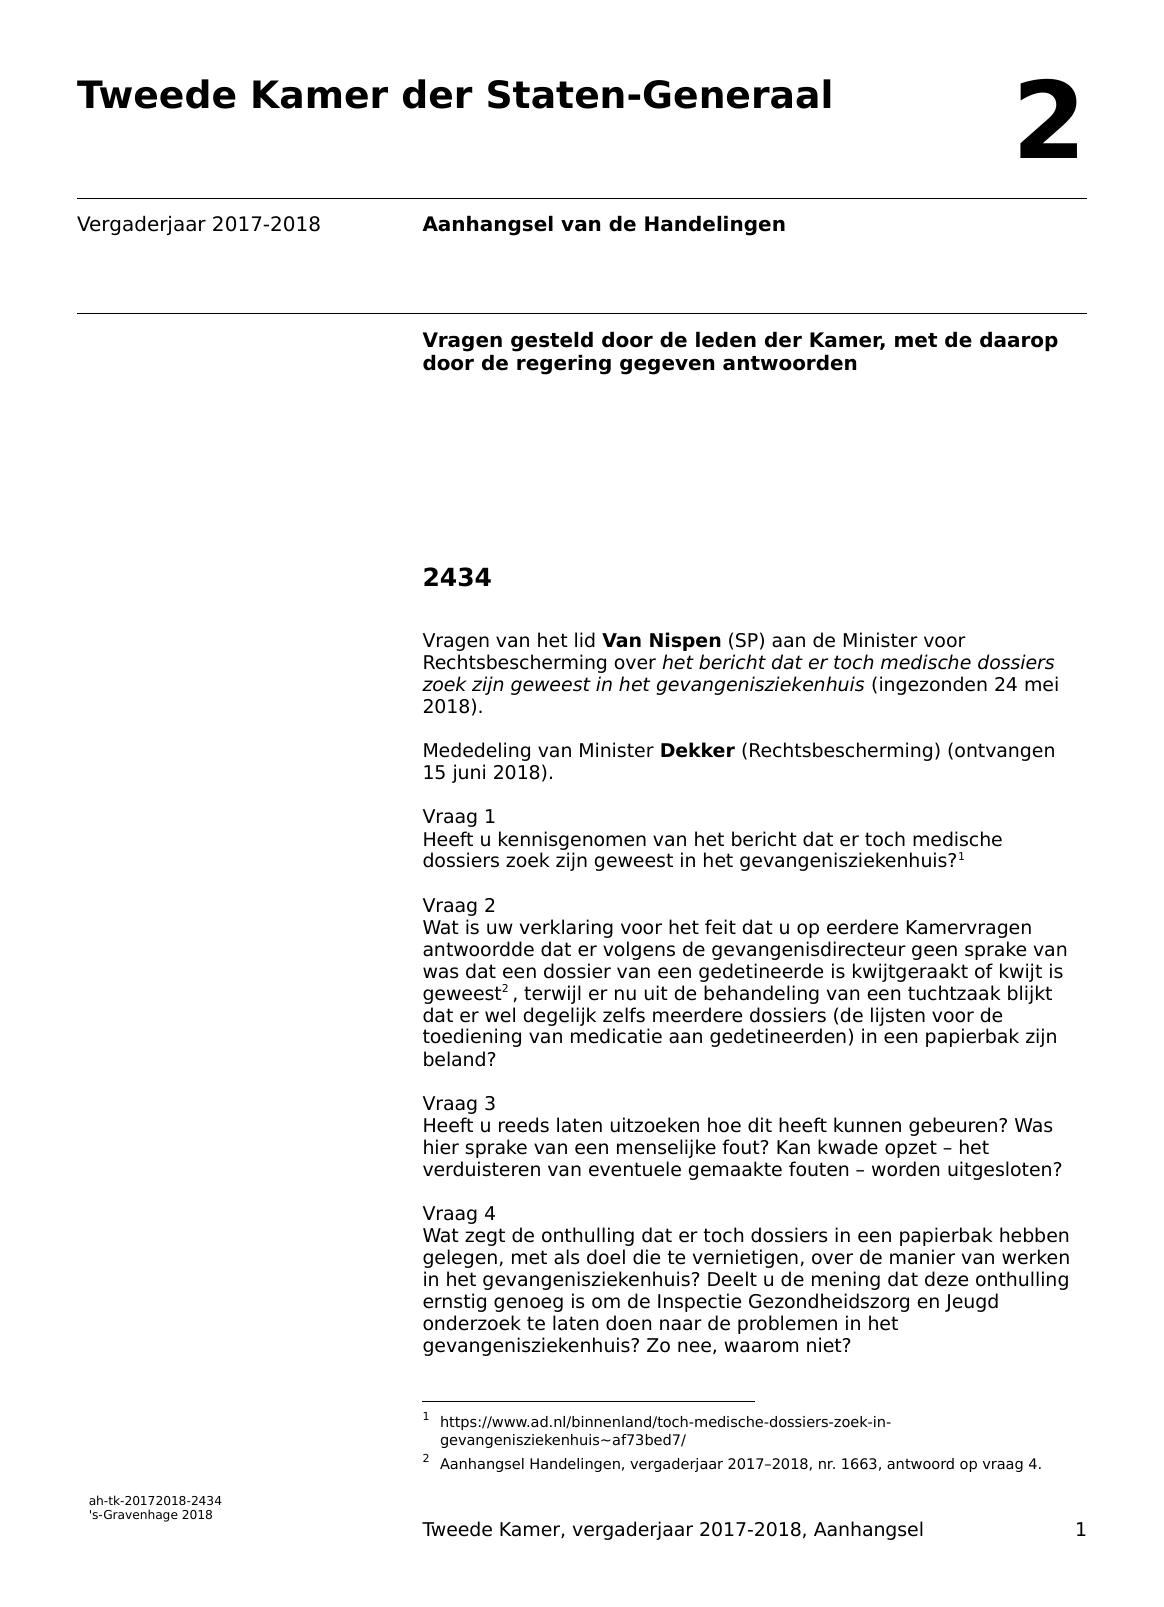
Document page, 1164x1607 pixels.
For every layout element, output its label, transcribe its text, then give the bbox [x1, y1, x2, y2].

text 's-Gravenhage 2018 [88, 1508, 323, 1522]
text ah-tk-20172018-2434 [88, 1494, 323, 1508]
table_cell Vergaderjaar 2017-2018 [77, 199, 422, 313]
table_cell Aanhangsel van de Handelingen [422, 199, 1087, 313]
text Heeft u reeds laten uitzoeken hoe dit heeft kunnen gebeuren? Was hier sprake van een menselijke fout? Kan kwade opzet – het verduisteren van eventuele gemaakte fouten – worden uitgesloten? [422, 1114, 1087, 1181]
text Vraag 1 [422, 806, 1087, 828]
table_header 2 [886, 59, 1087, 198]
text https://www.ad.nl/binnenland/toch-medische-dossiers-zoek-in-gevangenisziekenhuis~af73bed7/ [422, 1410, 1087, 1449]
table_header Tweede Kamer der Staten-Generaal [77, 59, 886, 198]
text Vraag 3 [422, 1093, 1087, 1114]
text Wat zegt de onthulling dat er toch dossiers in een papierbak hebben gelegen, met als doel die te vernietigen, over de manier van werken in het gevangenisziekenhuis? Deelt u de mening dat deze onthulling ernstig genoeg is om de Inspectie Gezondheidszorg en Jeugd onderzoek te laten doen naar de problemen in het gevangenisziekenhuis? Zo nee, waarom niet? [422, 1225, 1087, 1357]
text Vraag 4 [422, 1203, 1087, 1225]
text 2434 [422, 563, 1087, 592]
text Mededeling van Minister Dekker (Rechtsbescherming) (ontvangen 15 juni 2018). [422, 740, 1087, 784]
text Aanhangsel Handelingen, vergaderjaar 2017–2018, nr. 1663, antwoord op vraag 4. [422, 1452, 1087, 1474]
text Wat is uw verklaring voor het feit dat u op eerdere Kamervragen antwoordde dat er volgens de gevangenisdirecteur geen sprake van was dat een dossier van een gedetineerde is kwijtgeraakt of kwijt is geweest, terwijl er nu uit de behandeling van een tuchtzaak blijkt dat er wel degelijk zelfs meerdere dossiers (de lijsten voor de toediening van medicatie aan gedetineerden) in een papierbak zijn beland? [422, 917, 1087, 1070]
text Vragen van het lid Van Nispen (SP) aan de Minister voor Rechtsbescherming over het bericht dat er toch medische dossiers zoek zijn geweest in het gevangenisziekenhuis (ingezonden 24 mei 2018). [422, 630, 1087, 718]
text Heeft u kennisgenomen van het bericht dat er toch medische dossiers zoek zijn geweest in het gevangenisziekenhuis? [422, 828, 1087, 872]
table_cell [77, 314, 422, 375]
text Vraag 2 [422, 894, 1087, 917]
table_cell Vragen gesteld door de leden der Kamer, met de daarop door de regering gegeven antwoorden [422, 314, 1087, 375]
